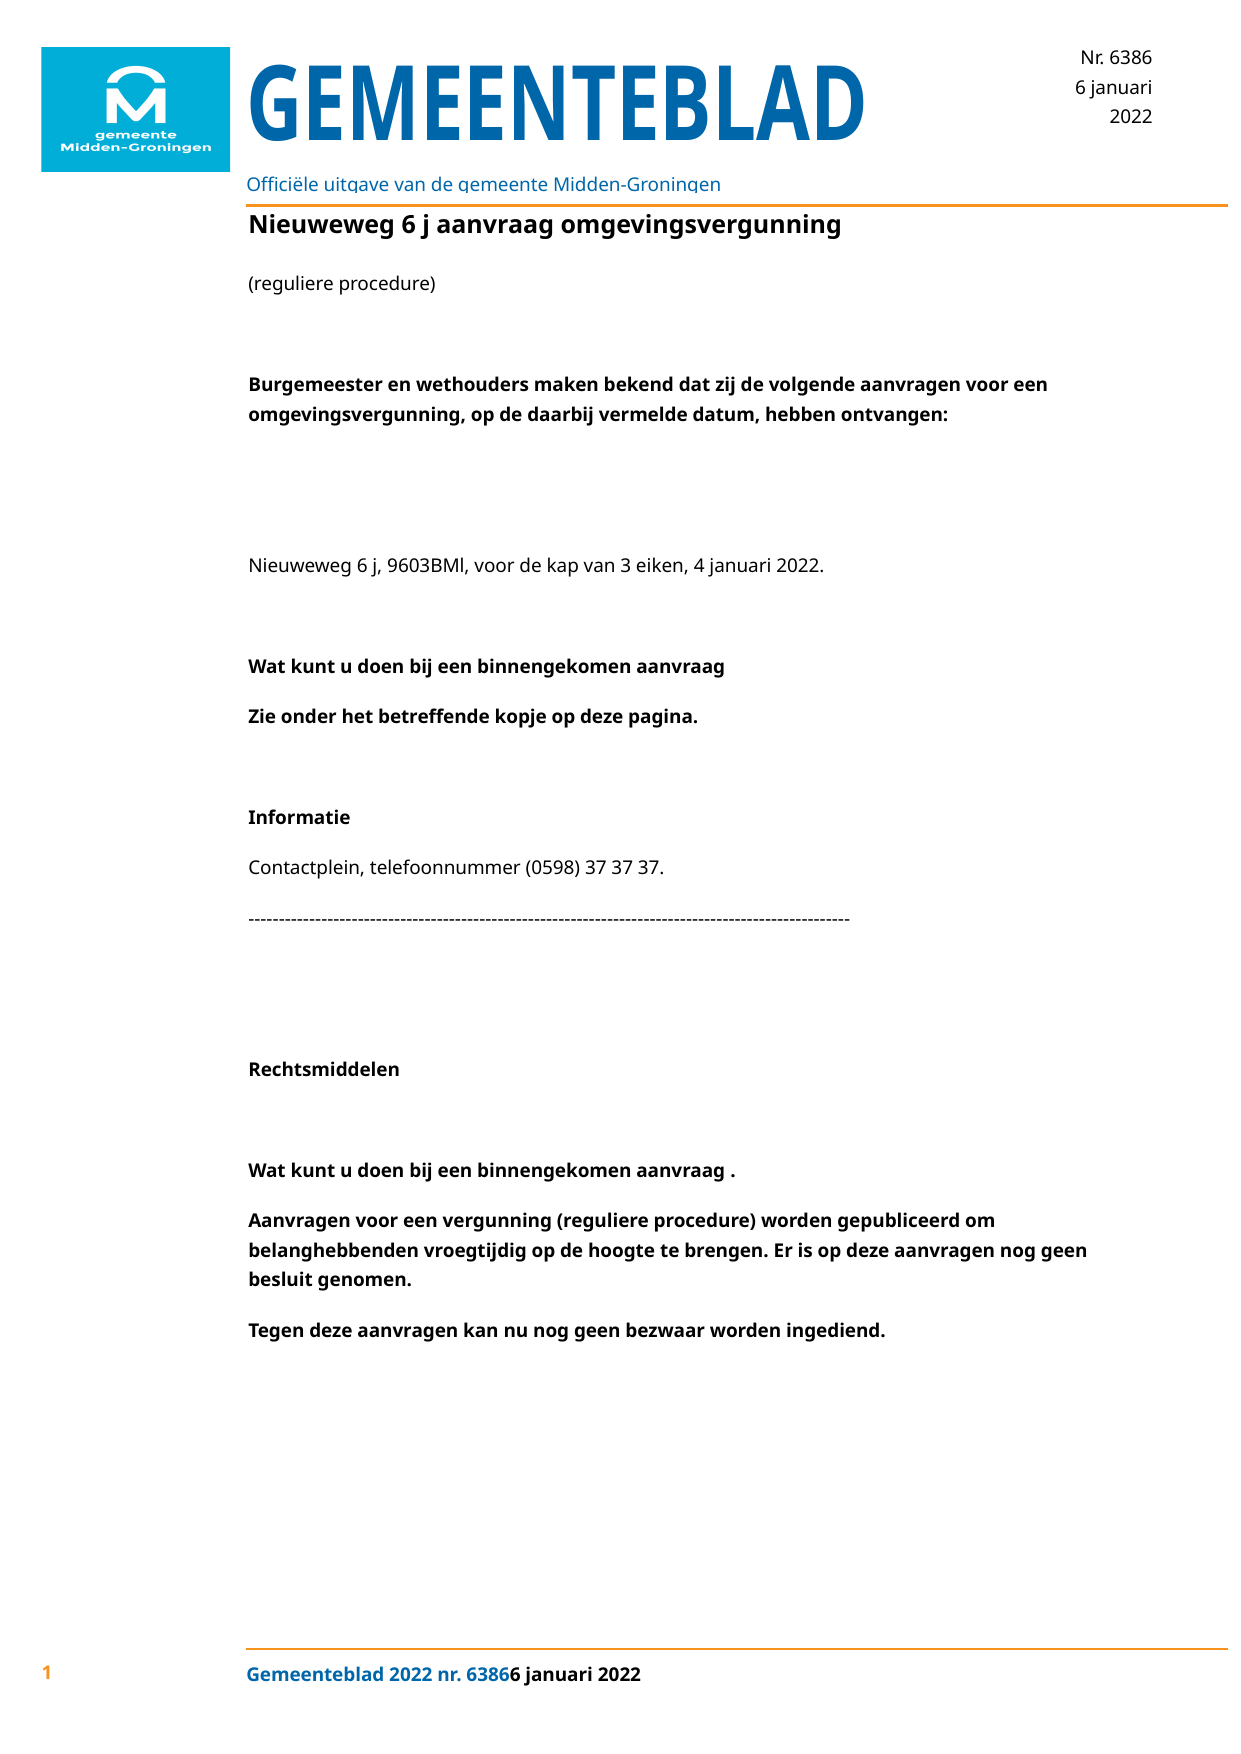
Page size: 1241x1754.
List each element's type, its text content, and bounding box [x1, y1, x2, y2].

text Nieuweweg 6 j, 9603BMl, voor de kap van 3 eiken, 4 januari 2022. [248, 552, 1152, 578]
text Aanvragen voor een vergunning (reguliere procedure) worden gepubliceerd om belanghebbenden vroegtijdig op de hoogte te brengen. Er is op deze aanvragen nog geen besluit genomen. [248, 1207, 1152, 1292]
text Tegen deze aanvragen kan nu nog geen bezwaar worden ingediend. [248, 1317, 1152, 1343]
text Informatie [248, 804, 1152, 830]
text Zie onder het betreffende kopje op deze pagina. [248, 703, 1152, 729]
text Rechtsmiddelen [248, 1056, 1152, 1082]
picture [108, 66, 164, 82]
text (reguliere procedure) [248, 270, 1152, 296]
text Wat kunt u doen bij een binnengekomen aanvraag . [248, 1157, 1152, 1183]
text Wat kunt u doen bij een binnengekomen aanvraag [248, 653, 1152, 678]
text Nieuweweg 6 j aanvraag omgevingsvergunning [248, 207, 1152, 241]
text --------------------------------------------------------------------------------------------------- [248, 905, 1152, 931]
text Contactplein, telefoonnummer (0598) 37 37 37. [248, 854, 1152, 880]
text Burgemeester en wethouders maken bekend dat zij de volgende aanvragen voor een omgevingsvergunning, op de daarbij vermelde datum, hebben ontvangen: [248, 371, 1152, 426]
picture [107, 89, 165, 122]
picture [184, 146, 190, 153]
